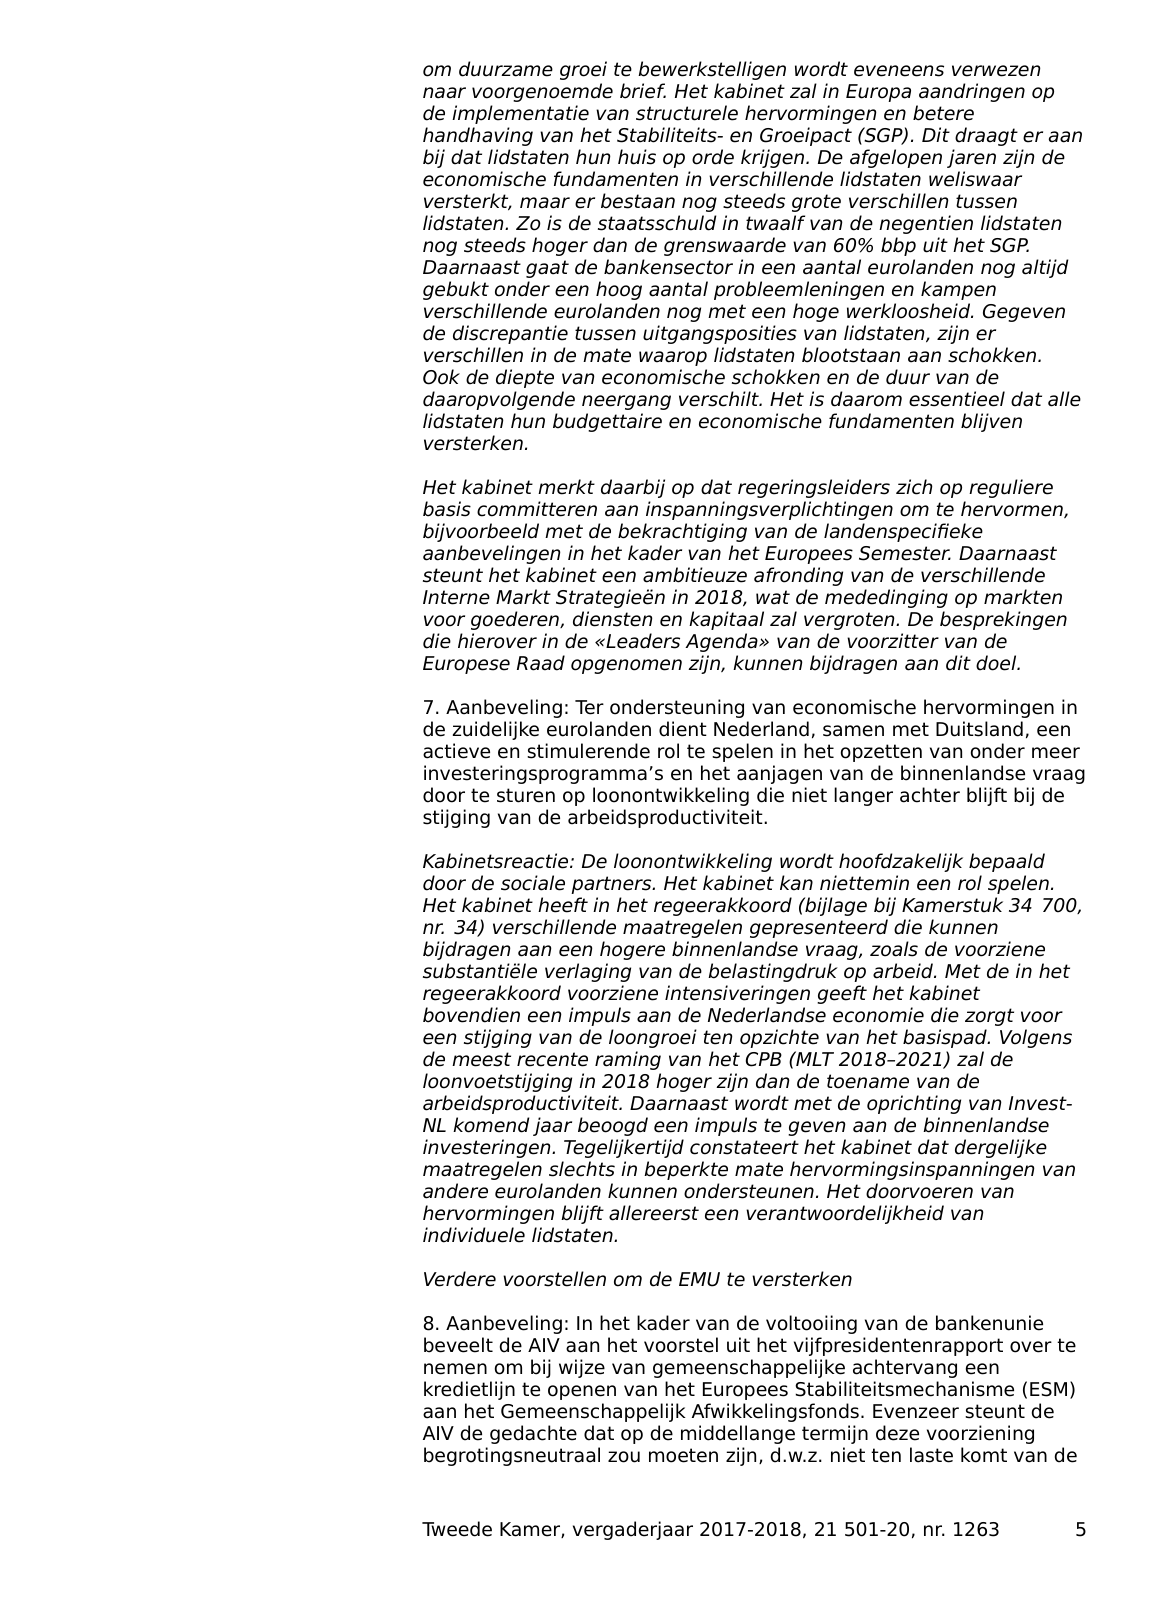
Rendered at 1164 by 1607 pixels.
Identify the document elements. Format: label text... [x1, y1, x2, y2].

text Het kabinet merkt daarbij op dat regeringsleiders zich op reguliere basis committeren aan inspanningsverplichtingen om te hervormen, bijvoorbeeld met de bekrachtiging van de landenspecifieke aanbevelingen in het kader van het Europees Semester. Daarnaast steunt het kabinet een ambitieuze afronding van de verschillende Interne Markt Strategieën in 2018, wat de mededinging op markten voor goederen, diensten en kapitaal zal vergroten. De besprekingen die hierover in de «Leaders Agenda» van de voorzitter van de Europese Raad opgenomen zijn, kunnen bijdragen aan dit doel. [422, 477, 1087, 675]
text om duurzame groei te bewerkstelligen wordt eveneens verwezen naar voorgenoemde brief. Het kabinet zal in Europa aandringen op de implementatie van structurele hervormingen en betere handhaving van het Stabiliteits- en Groeipact (SGP). Dit draagt er aan bij dat lidstaten hun huis op orde krijgen. De afgelopen jaren zijn de economische fundamenten in verschillende lidstaten weliswaar versterkt, maar er bestaan nog steeds grote verschillen tussen lidstaten. Zo is de staatsschuld in twaalf van de negentien lidstaten nog steeds hoger dan de grenswaarde van 60% bbp uit het SGP. Daarnaast gaat de bankensector in een aantal eurolanden nog altijd gebukt onder een hoog aantal probleemleningen en kampen verschillende eurolanden nog met een hoge werkloosheid. Gegeven de discrepantie tussen uitgangsposities van lidstaten, zijn er verschillen in de mate waarop lidstaten blootstaan aan schokken. Ook de diepte van economische schokken en de duur van de daaropvolgende neergang verschilt. Het is daarom essentieel dat alle lidstaten hun budgettaire en economische fundamenten blijven versterken. [422, 59, 1087, 455]
text 7. Aanbeveling: Ter ondersteuning van economische hervormingen in de zuidelijke eurolanden dient Nederland, samen met Duitsland, een actieve en stimulerende rol te spelen in het opzetten van onder meer investeringsprogramma’s en het aanjagen van de binnenlandse vraag door te sturen op loonontwikkeling die niet langer achter blijft bij de stijging van de arbeidsproductiviteit. [422, 697, 1087, 829]
subtitle Verdere voorstellen om de EMU te versterken [422, 1269, 1087, 1291]
text 8. Aanbeveling: In het kader van de voltooiing van de bankenunie beveelt de AIV aan het voorstel uit het vijfpresidentenrapport over te nemen om bij wijze van gemeenschappelijke achtervang een kredietlijn te openen van het Europees Stabiliteitsmechanisme (ESM) aan het Gemeenschappelijk Afwikkelingsfonds. Evenzeer steunt de AIV de gedachte dat op de middellange termijn deze voorziening begrotingsneutraal zou moeten zijn, d.w.z. niet ten laste komt van de [422, 1313, 1087, 1467]
text Kabinetsreactie: De loonontwikkeling wordt hoofdzakelijk bepaald door de sociale partners. Het kabinet kan niettemin een rol spelen. Het kabinet heeft in het regeerakkoord (bijlage bij Kamerstuk 34 700, nr. 34) verschillende maatregelen gepresenteerd die kunnen bijdragen aan een hogere binnenlandse vraag, zoals de voorziene substantiële verlaging van de belastingdruk op arbeid. Met de in het regeerakkoord voorziene intensiveringen geeft het kabinet bovendien een impuls aan de Nederlandse economie die zorgt voor een stijging van de loongroei ten opzichte van het basispad. Volgens de meest recente raming van het CPB (MLT 2018–2021) zal de loonvoetstijging in 2018 hoger zijn dan de toename van de arbeidsproductiviteit. Daarnaast wordt met de oprichting van Invest-NL komend jaar beoogd een impuls te geven aan de binnenlandse investeringen. Tegelijkertijd constateert het kabinet dat dergelijke maatregelen slechts in beperkte mate hervormingsinspanningen van andere eurolanden kunnen ondersteunen. Het doorvoeren van hervormingen blijft allereerst een verantwoordelijkheid van individuele lidstaten. [422, 851, 1087, 1247]
